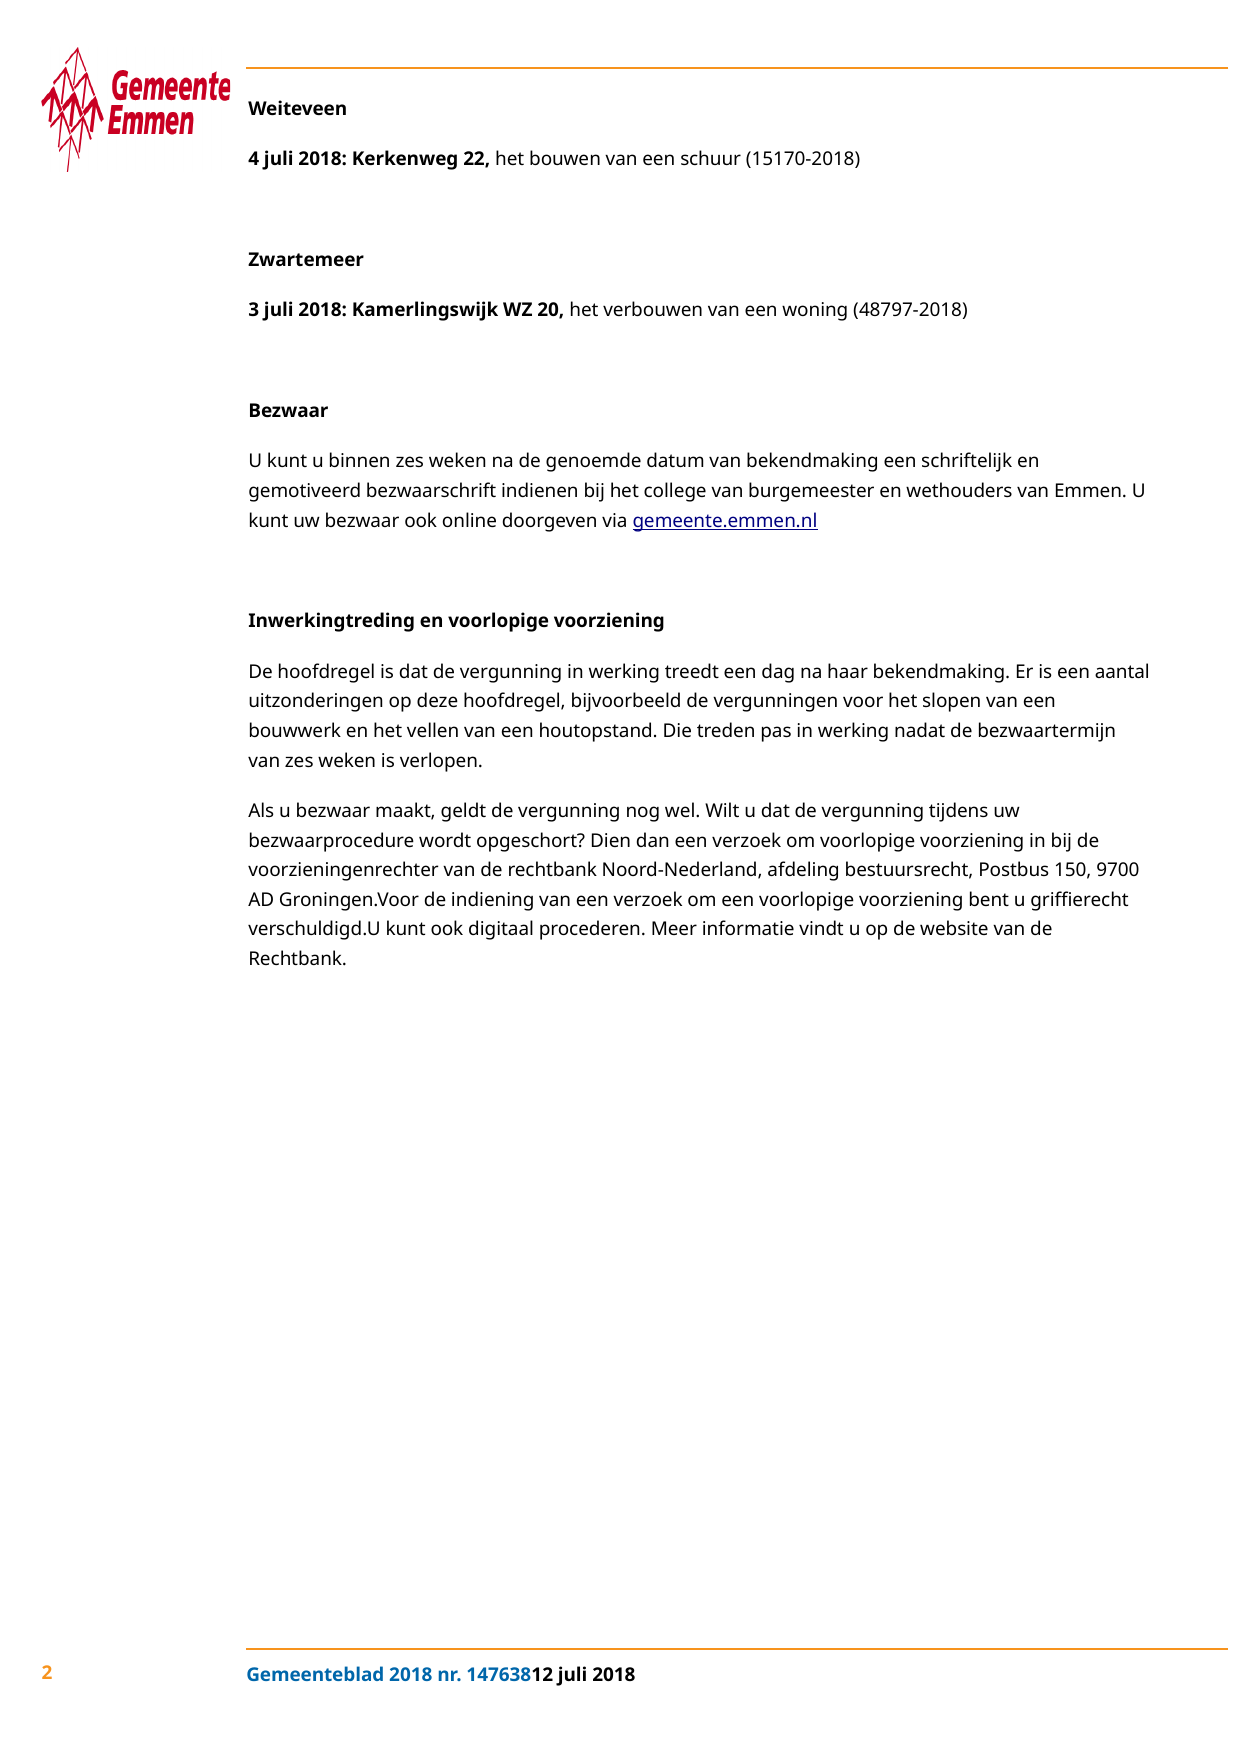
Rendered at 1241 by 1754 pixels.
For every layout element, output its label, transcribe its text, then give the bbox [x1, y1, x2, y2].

text De hoofdregel is dat de vergunning in werking treedt een dag na haar bekendmaking. Er is een aantal uitzonderingen op deze hoofdregel, bijvoorbeeld de vergunningen voor het slopen van een bouwwerk en het vellen van een houtopstand. Die treden pas in werking nadat de bezwaartermijn van zes weken is verlopen. [248, 658, 1152, 773]
picture [41, 47, 231, 172]
text U kunt u binnen zes weken na de genoemde datum van bekendmaking een schriftelijk en gemotiveerd bezwaarschrift indienen bij het college van burgemeester en wethouders van Emmen. U kunt uw bezwaar ook online doorgeven via gemeente.emmen.nl [248, 448, 1152, 533]
text 4 juli 2018: Kerkenweg 22, het bouwen van een schuur (15170-2018) [248, 145, 1152, 171]
text Weiteveen [248, 95, 1152, 121]
text 3 juli 2018: Kamerlingswijk WZ 20, het verbouwen van een woning (48797-2018) [248, 296, 1152, 322]
text Als u bezwaar maakt, geldt de vergunning nog wel. Wilt u dat de vergunning tijdens uw bezwaarprocedure wordt opgeschort? Dien dan een verzoek om voorlopige voorziening in bij de voorzieningenrechter van de rechtbank Noord-Nederland, afdeling bestuursrecht, Postbus 150, 9700 AD Groningen.Voor de indiening van een verzoek om een voorlopige voorziening bent u griffierecht verschuldigd.U kunt ook digitaal procederen. Meer informatie vindt u op de website van de Rechtbank. [248, 797, 1152, 971]
text Bezwaar [248, 397, 1152, 423]
text Zwartemeer [248, 246, 1152, 272]
text Inwerkingtreding en voorlopige voorziening [248, 608, 1152, 633]
